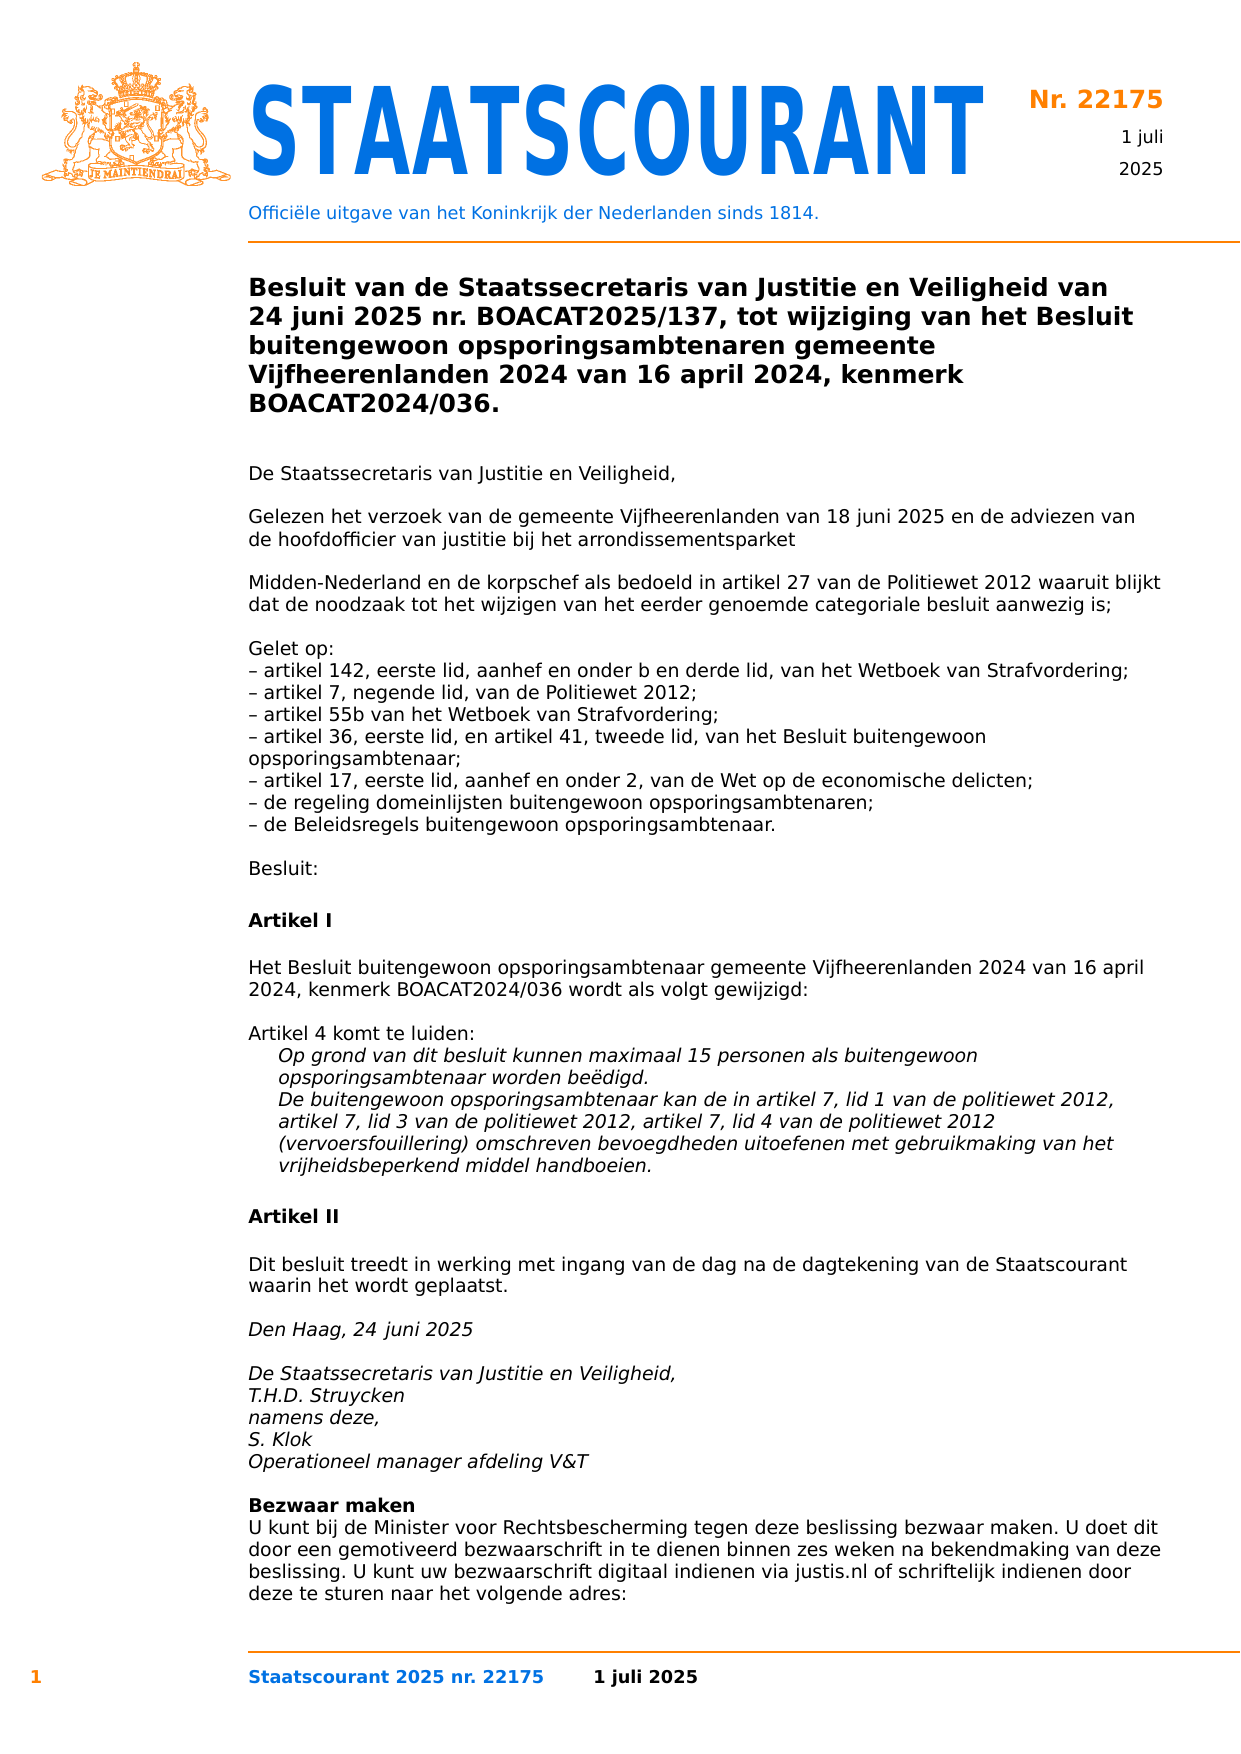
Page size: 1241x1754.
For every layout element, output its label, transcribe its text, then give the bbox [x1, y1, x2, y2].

text – artikel 17, eerste lid, aanhef en onder 2, van de Wet op de economische delicten; [248, 770, 1163, 792]
text Midden-Nederland en de korpschef als bedoeld in artikel 27 van de Politiewet 2012 waaruit blijkt dat de noodzaak tot het wijzigen van het eerder genoemde categoriale besluit aanwezig is; [248, 572, 1163, 616]
subtitle Artikel II [248, 1206, 1163, 1228]
text – de regeling domeinlijsten buitengewoon opsporingsambtenaren; [248, 792, 1163, 814]
table_header STAATSCOURANT [248, 62, 998, 203]
text – de Beleidsregels buitengewoon opsporingsambtenaar. [248, 814, 1163, 836]
table_header [25, 62, 248, 241]
text Artikel 4 komt te luiden: [248, 1023, 1163, 1044]
subtitle Besluit van de Staatssecretaris van Justitie en Veiligheid van 24 juni 2025 nr. BOACAT2025/137, tot wijziging van het Besluit buitengewoon opsporingsambtenaren gemeente Vijfheerenlanden 2024 van 16 april 2024, kenmerk BOACAT2024/036. [248, 273, 1163, 419]
picture [41, 62, 231, 186]
text – artikel 36, eerste lid, en artikel 41, tweede lid, van het Besluit buitengewoon opsporingsambtenaar; [248, 726, 1163, 770]
table_header Nr. 22175 [998, 62, 1240, 121]
text De buitengewoon opsporingsambtenaar kan de in artikel 7, lid 1 van de politiewet 2012, artikel 7, lid 3 van de politiewet 2012, artikel 7, lid 4 van de politiewet 2012 (vervoersfouillering) omschreven bevoegdheden uitoefenen met gebruikmaking van het vrijheidsbeperkend middel handboeien. [278, 1088, 1163, 1176]
subtitle Artikel I [248, 910, 1163, 932]
table_cell 2025 [998, 153, 1240, 203]
text – artikel 55b van het Wetboek van Strafvordering; [248, 704, 1163, 726]
text – artikel 7, negende lid, van de Politiewet 2012; [248, 682, 1163, 704]
text Het Besluit buitengewoon opsporingsambtenaar gemeente Vijfheerenlanden 2024 van 16 april 2024, kenmerk BOACAT2024/036 wordt als volgt gewijzigd: [248, 957, 1163, 1001]
text U kunt bij de Minister voor Rechtsbescherming tegen deze beslissing bezwaar maken. U doet dit door een gemotiveerd bezwaarschrift in te dienen binnen zes weken na bekendmaking van deze beslissing. U kunt uw bezwaarschrift digitaal indienen via justis.nl of schriftelijk indienen door deze te sturen naar het volgende adres: [248, 1517, 1163, 1605]
text Dit besluit treedt in werking met ingang van de dag na de dagtekening van de Staatscourant waarin het wordt geplaatst. [248, 1253, 1163, 1297]
text Gelezen het verzoek van de gemeente Vijfheerenlanden van 18 juni 2025 en de adviezen van de hoofdofficier van justitie bij het arrondissementsparket [248, 506, 1163, 550]
text – artikel 142, eerste lid, aanhef en onder b en derde lid, van het Wetboek van Strafvordering; [248, 660, 1163, 682]
text Bezwaar maken [248, 1495, 1163, 1517]
text Op grond van dit besluit kunnen maximaal 15 personen als buitengewoon opsporingsambtenaar worden beëdigd. [278, 1044, 1163, 1088]
table_cell 1 juli [998, 121, 1240, 153]
text Besluit: [248, 858, 1163, 880]
text De Staatssecretaris van Justitie en Veiligheid, T.H.D. Struycken namens deze, S. Klok Operationeel manager afdeling V&T [248, 1363, 1163, 1473]
text Gelet op: [248, 638, 1163, 660]
table_cell Officiële uitgave van het Koninkrijk der Nederlanden sinds 1814. [248, 203, 1240, 241]
text Den Haag, 24 juni 2025 [248, 1319, 1163, 1341]
text De Staatssecretaris van Justitie en Veiligheid, [248, 463, 1163, 484]
